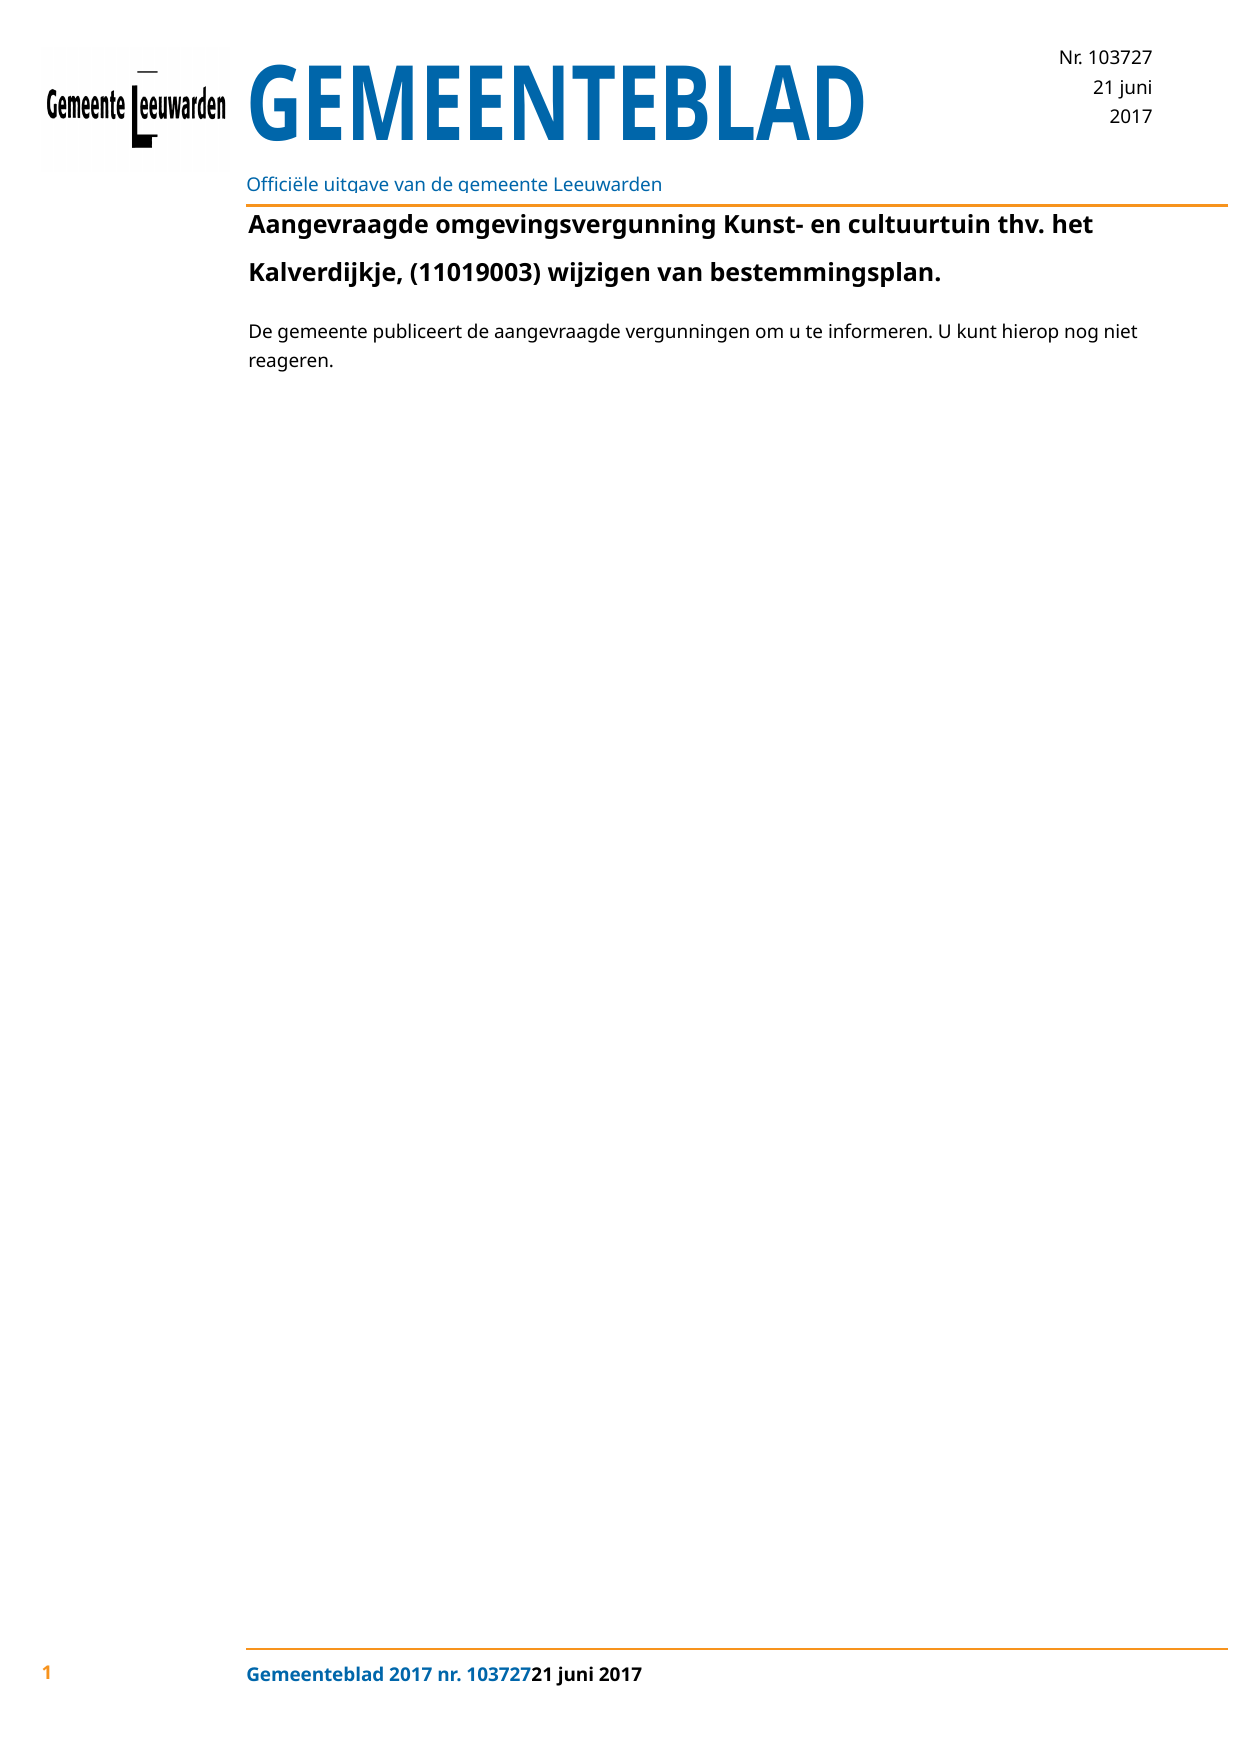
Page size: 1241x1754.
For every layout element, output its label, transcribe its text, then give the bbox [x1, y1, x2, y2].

picture [41, 47, 231, 172]
text Aangevraagde omgevingsvergunning Kunst- en cultuurtuin thv. het Kalverdijkje, (11019003) wijzigen van bestemmingsplan. [248, 207, 1152, 288]
text De gemeente publiceert de aangevraagde vergunningen om u te informeren. U kunt hierop nog niet reageren. [248, 318, 1152, 373]
